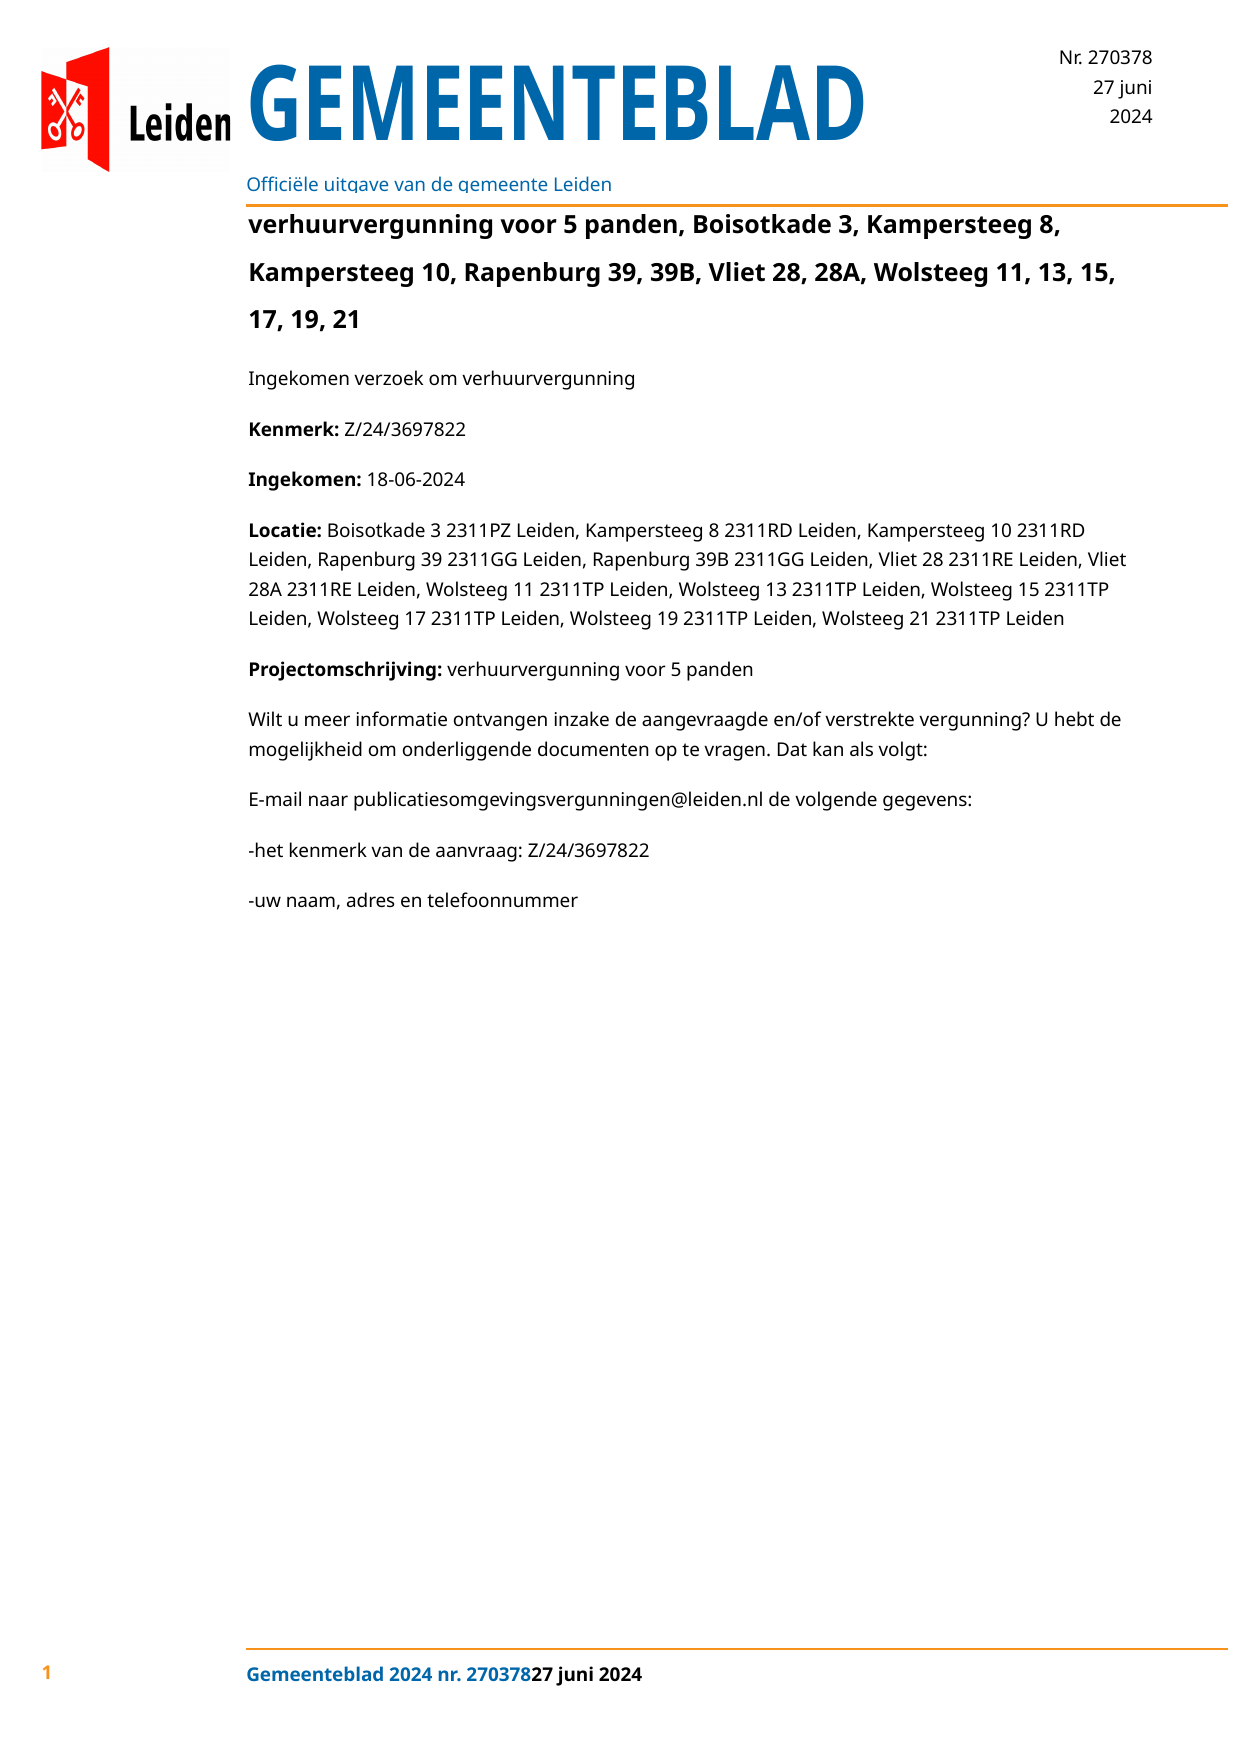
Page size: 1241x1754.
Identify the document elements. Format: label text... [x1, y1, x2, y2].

text verhuurvergunning voor 5 panden, Boisotkade 3, Kampersteeg 8, Kampersteeg 10, Rapenburg 39, 39B, Vliet 28, 28A, Wolsteeg 11, 13, 15, 17, 19, 21 [248, 207, 1152, 336]
text -uw naam, adres en telefoonnummer [248, 887, 1152, 913]
text Wilt u meer informatie ontvangen inzake de aangevraagde en/of verstrekte vergunning? U hebt de mogelijkheid om onderliggende documenten op te vragen. Dat kan als volgt: [248, 706, 1152, 762]
text E-mail naar publicatiesomgevingsvergunningen@leiden.nl de volgende gegevens: [248, 786, 1152, 812]
text Projectomschrijving: verhuurvergunning voor 5 panden [248, 656, 1152, 682]
text Locatie: Boisotkade 3 2311PZ Leiden, Kampersteeg 8 2311RD Leiden, Kampersteeg 10 2311RD Leiden, Rapenburg 39 2311GG Leiden, Rapenburg 39B 2311GG Leiden, Vliet 28 2311RE Leiden, Vliet 28A 2311RE Leiden, Wolsteeg 11 2311TP Leiden, Wolsteeg 13 2311TP Leiden, Wolsteeg 15 2311TP Leiden, Wolsteeg 17 2311TP Leiden, Wolsteeg 19 2311TP Leiden, Wolsteeg 21 2311TP Leiden [248, 517, 1152, 631]
text -het kenmerk van de aanvraag: Z/24/3697822 [248, 837, 1152, 862]
text Ingekomen: 18-06-2024 [248, 466, 1152, 492]
text Ingekomen verzoek om verhuurvergunning [248, 366, 1152, 391]
text Kenmerk: Z/24/3697822 [248, 416, 1152, 442]
picture [41, 47, 231, 172]
